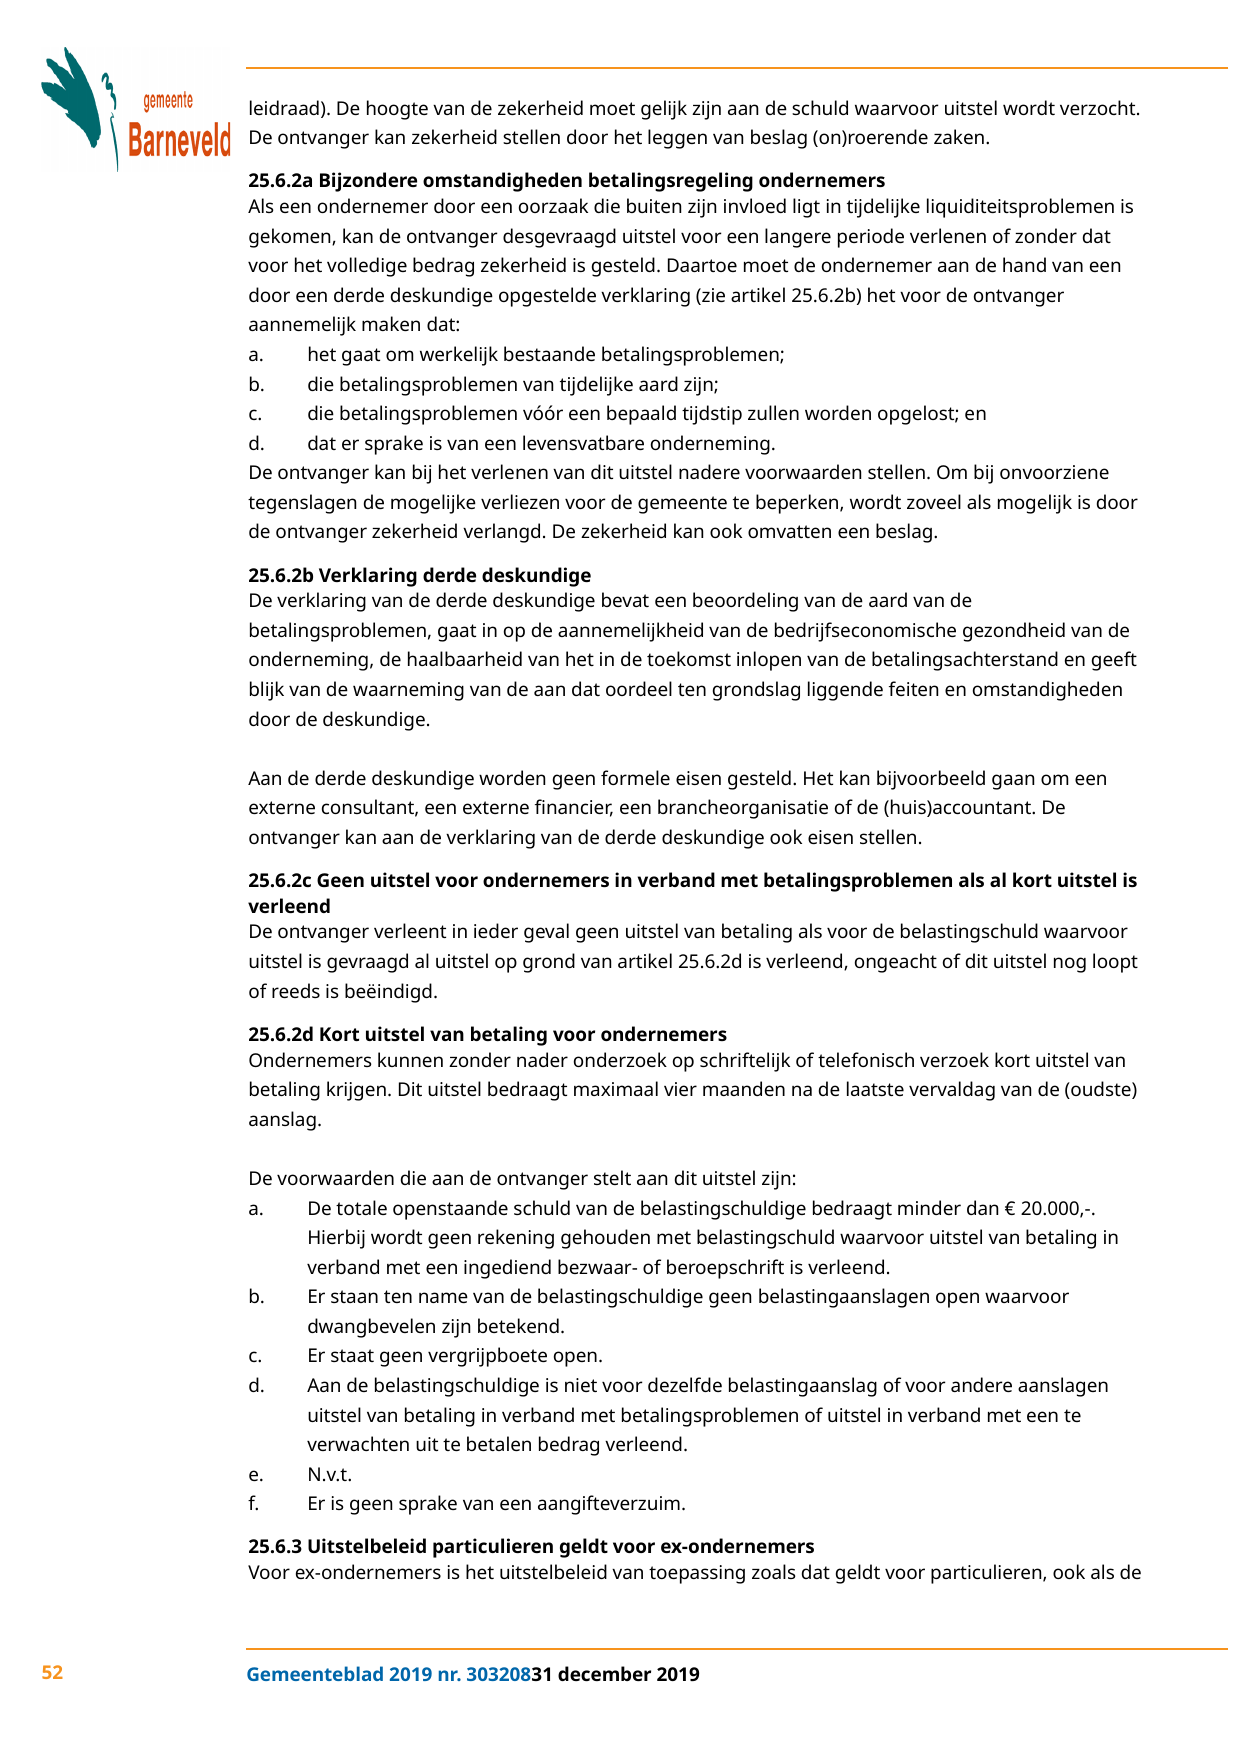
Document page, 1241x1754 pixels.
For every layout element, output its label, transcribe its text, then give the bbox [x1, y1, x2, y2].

text Aan de derde deskundige worden geen formele eisen gesteld. Het kan bijvoorbeeld gaan om een externe consultant, een externe financier, een brancheorganisatie of de (huis)accountant. De ontvanger kan aan de verklaring van de derde deskundige ook eisen stellen. [248, 765, 1152, 850]
list die betalingsproblemen van tijdelijke aard zijn; [248, 371, 1152, 396]
list Er staan ten name van de belastingschuldige geen belastingaanslagen open waarvoor dwangbevelen zijn betekend. [248, 1283, 1152, 1339]
list N.v.t. [248, 1461, 1152, 1487]
list De totale openstaande schuld van de belastingschuldige bedraagt minder dan € 20.000,-. Hierbij wordt geen rekening gehouden met belastingschuld waarvoor uitstel van betaling in verband met een ingediend bezwaar- of beroepschrift is verleend. [248, 1195, 1152, 1279]
text De voorwaarden die aan de ontvanger stelt aan dit uitstel zijn: [248, 1165, 1152, 1191]
list Er is geen sprake van een aangifteverzuim. [248, 1491, 1152, 1516]
list dat er sprake is van een levensvatbare onderneming. [248, 430, 1152, 456]
list Aan de belastingschuldige is niet voor dezelfde belastingaanslag of voor andere aanslagen uitstel van betaling in verband met betalingsproblemen of uitstel in verband met een te verwachten uit te betalen bedrag verleend. [248, 1372, 1152, 1457]
list het gaat om werkelijk bestaande betalingsproblemen; [248, 341, 1152, 367]
text De ontvanger kan bij het verlenen van dit uitstel nadere voorwaarden stellen. Om bij onvoorziene tegenslagen de mogelijke verliezen voor de gemeente te beperken, wordt zoveel als mogelijk is door de ontvanger zekerheid verlangd. De zekerheid kan ook omvatten een beslag. [248, 459, 1152, 544]
text 25.6.2b Verklaring derde deskundige [248, 562, 1152, 587]
text De ontvanger verleent in ieder geval geen uitstel van betaling als voor de belastingschuld waarvoor uitstel is gevraagd al uitstel op grond van artikel 25.6.2d is verleend, ongeacht of dit uitstel nog loopt of reeds is beëindigd. [248, 919, 1152, 1004]
list die betalingsproblemen vóór een bepaald tijdstip zullen worden opgelost; en [248, 400, 1152, 426]
text leidraad). De hoogte van de zekerheid moet gelijk zijn aan de schuld waarvoor uitstel wordt verzocht. De ontvanger kan zekerheid stellen door het leggen van beslag (on)roerende zaken. [248, 95, 1152, 150]
text 25.6.2d Kort uitstel van betaling voor ondernemers [248, 1021, 1152, 1047]
text Ondernemers kunnen zonder nader onderzoek op schriftelijk of telefonisch verzoek kort uitstel van betaling krijgen. Dit uitstel bedraagt maximaal vier maanden na de laatste vervaldag van de (oudste) aanslag. [248, 1047, 1152, 1132]
text 25.6.3 Uitstelbeleid particulieren geldt voor ex-ondernemers [248, 1534, 1152, 1559]
text Voor ex-ondernemers is het uitstelbeleid van toepassing zoals dat geldt voor particulieren, ook als de [248, 1559, 1152, 1585]
text De verklaring van de derde deskundige bevat een beoordeling van de aard van de betalingsproblemen, gaat in op de aannemelijkheid van de bedrijfseconomische gezondheid van de onderneming, de haalbaarheid van het in de toekomst inlopen van de betalingsachterstand en geeft blijk van de waarneming van de aan dat oordeel ten grondslag liggende feiten en omstandigheden door de deskundige. [248, 587, 1152, 732]
text 25.6.2c Geen uitstel voor ondernemers in verband met betalingsproblemen als al kort uitstel is verleend [248, 867, 1152, 919]
picture [41, 47, 231, 172]
text Als een ondernemer door een oorzaak die buiten zijn invloed ligt in tijdelijke liquiditeitsproblemen is gekomen, kan de ontvanger desgevraagd uitstel voor een langere periode verlenen of zonder dat voor het volledige bedrag zekerheid is gesteld. Daartoe moet de ondernemer aan de hand van een door een derde deskundige opgestelde verklaring (zie artikel 25.6.2b) het voor de ontvanger aannemelijk maken dat: [248, 193, 1152, 337]
list Er staat geen vergrijpboete open. [248, 1343, 1152, 1368]
text 25.6.2a Bijzondere omstandigheden betalingsregeling ondernemers [248, 167, 1152, 193]
